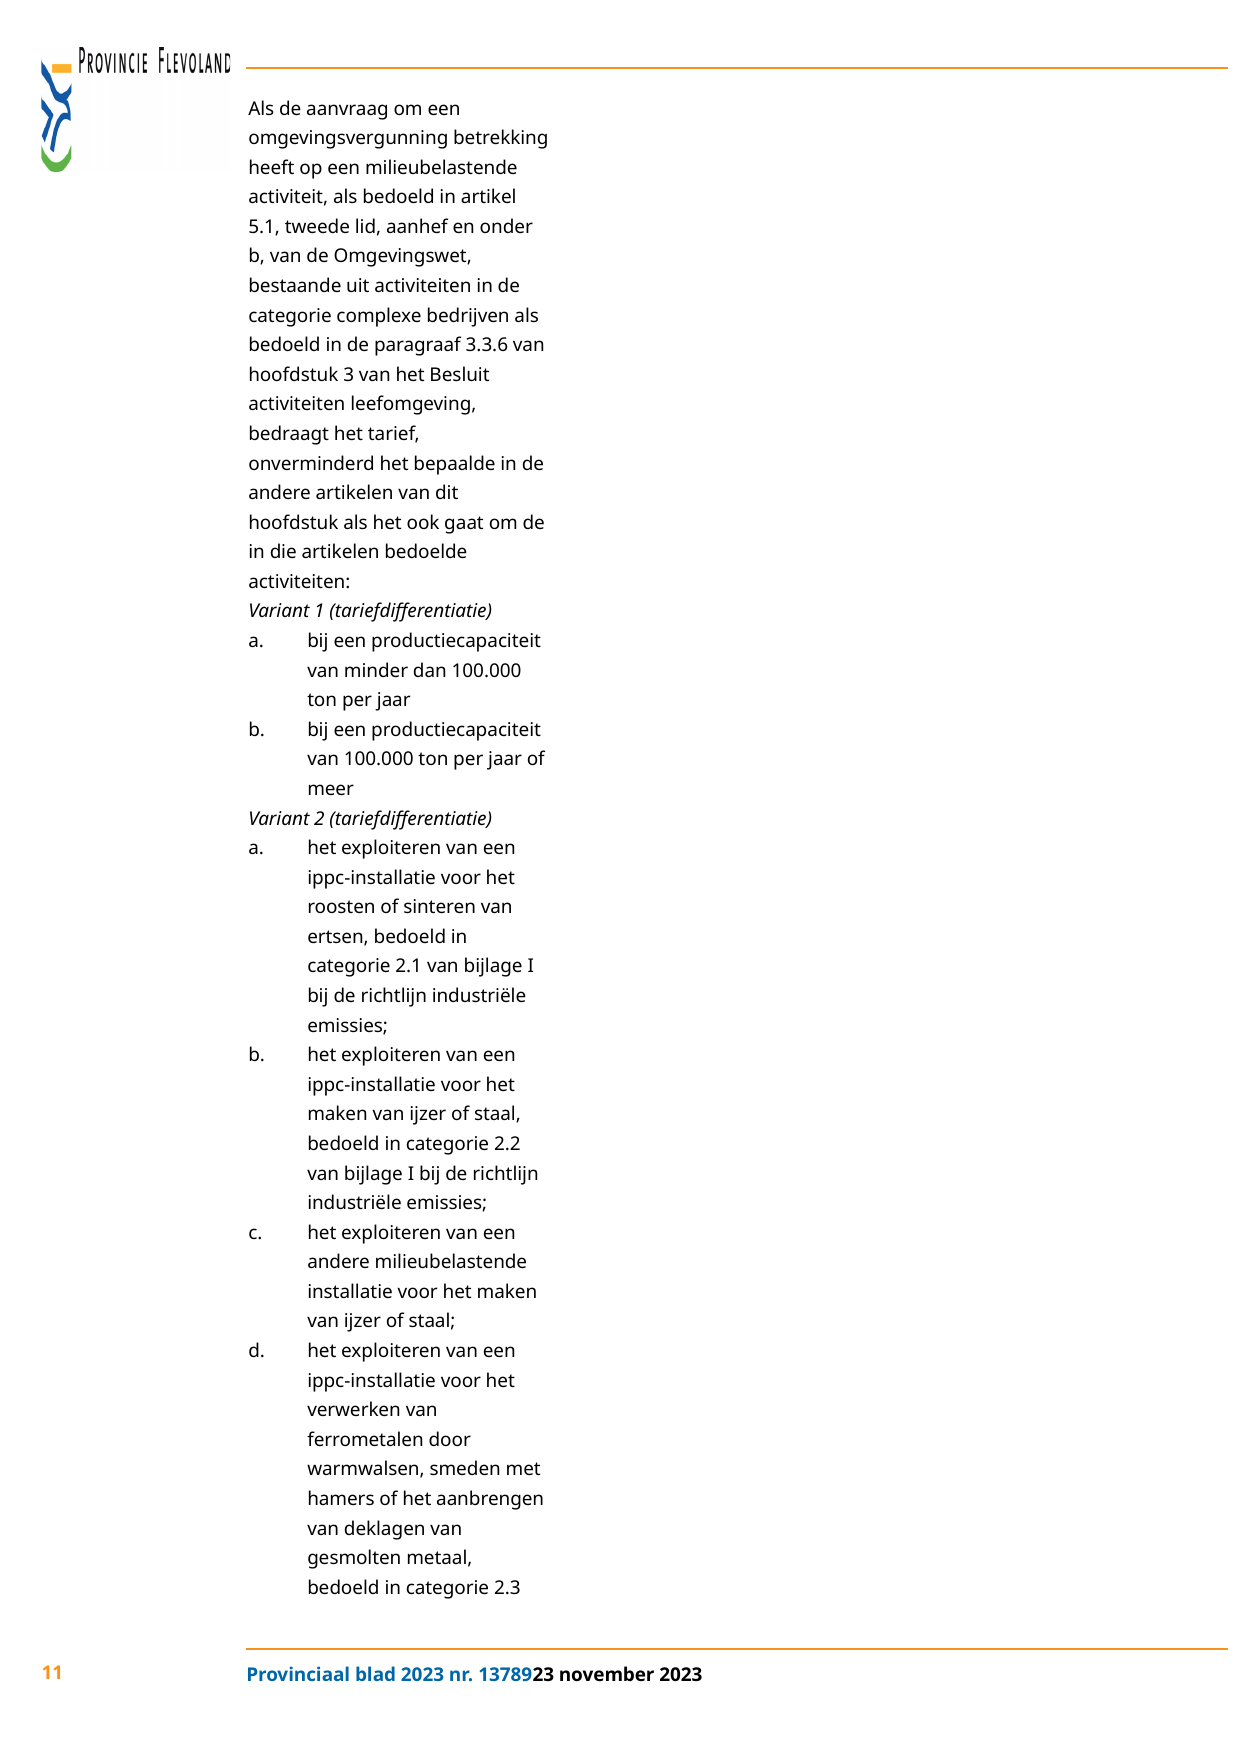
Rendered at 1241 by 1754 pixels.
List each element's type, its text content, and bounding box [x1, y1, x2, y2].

picture [41, 47, 231, 172]
table_cell [850, 95, 1152, 1600]
table_cell Als de aanvraag om een omgevingsvergunning betrekking heeft op een milieubelastende activiteit, als bedoeld in artikel 5.1, tweede lid, aanhef en onder b, van de Omgevingswet, bestaande uit activiteiten in de categorie complexe bedrijven als bedoeld in de paragraaf 3.3.6 van hoofdstuk 3 van het Besluit activiteiten leefomgeving, bedraagt het tarief, onverminderd het bepaalde in de andere artikelen van dit hoofdstuk als het ook gaat om de in die artikelen bedoelde activiteiten: Variant 1 (tariefdifferentiatie) bij een productiecapaciteit van minder dan 100.000 ton per jaar bij een productiecapaciteit van 100.000 ton per jaar of meer Variant 2 (tariefdifferentiatie) het exploiteren van een ippc-installatie voor het roosten of sinteren van ertsen, bedoeld in categorie 2.1 van bijlage I bij de richtlijn industriële emissies; het exploiteren van een ippc-installatie voor het maken van ijzer of staal, bedoeld in categorie 2.2 van bijlage I bij de richtlijn industriële emissies; het exploiteren van een andere milieubelastende installatie voor het maken van ijzer of staal; het exploiteren van een ippc-installatie voor het verwerken van ferrometalen door warmwalsen, smeden met hamers of het aanbrengen van deklagen van gesmolten metaal, bedoeld in categorie 2.3 [248, 95, 549, 1600]
table_cell [549, 95, 850, 1600]
